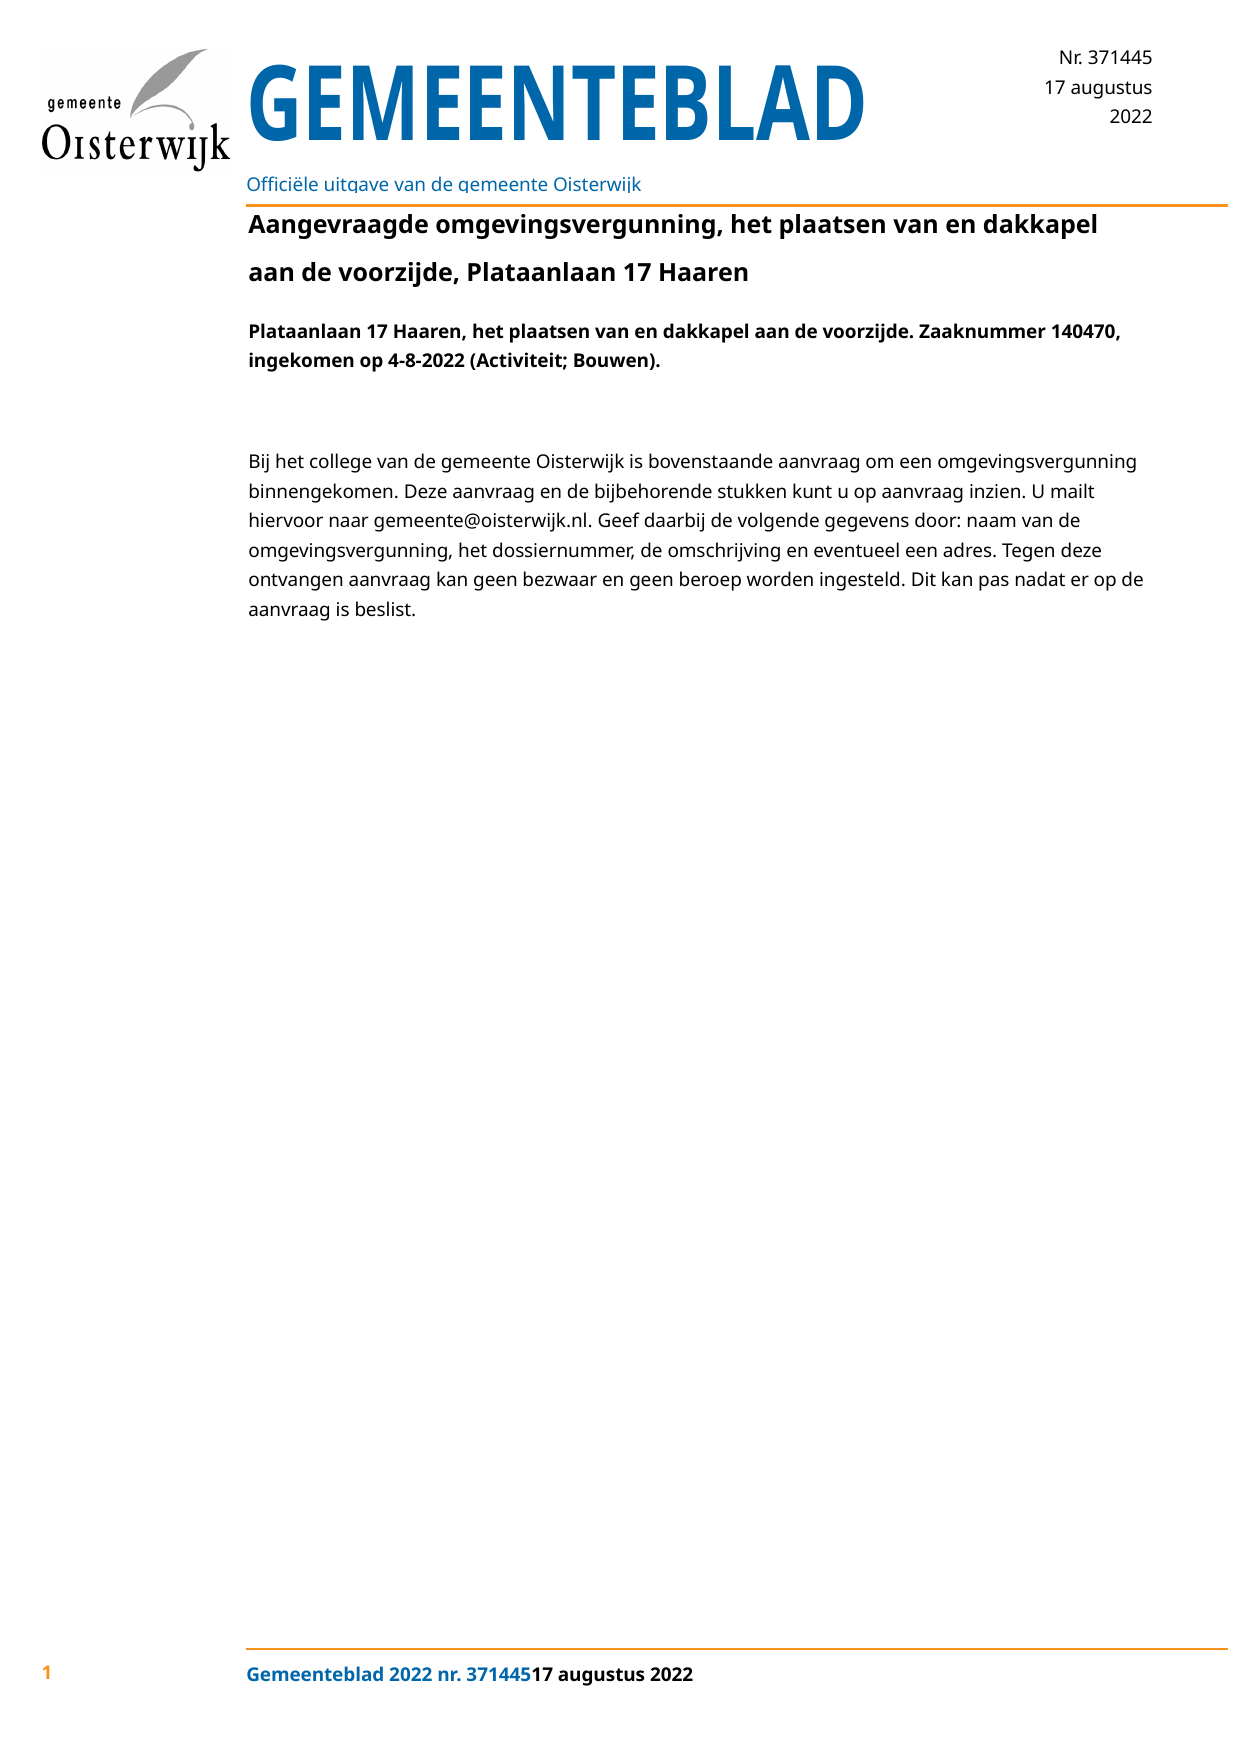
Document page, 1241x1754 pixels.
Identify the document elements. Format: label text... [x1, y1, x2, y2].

text Bij het college van de gemeente Oisterwijk is bovenstaande aanvraag om een omgevingsvergunning binnengekomen. Deze aanvraag en de bijbehorende stukken kunt u op aanvraag inzien. U mailt hiervoor naar gemeente@oisterwijk.nl. Geef daarbij de volgende gegevens door: naam van de omgevingsvergunning, het dossiernummer, de omschrijving en eventueel een adres. Tegen deze ontvangen aanvraag kan geen bezwaar en geen beroep worden ingesteld. Dit kan pas nadat er op de aanvraag is beslist. [248, 448, 1152, 622]
text Aangevraagde omgevingsvergunning, het plaatsen van en dakkapel aan de voorzijde, Plataanlaan 17 Haaren [248, 207, 1152, 288]
picture [41, 47, 231, 172]
text Plataanlaan 17 Haaren, het plaatsen van en dakkapel aan de voorzijde. Zaaknummer 140470, ingekomen op 4-8-2022 (Activiteit; Bouwen). [248, 318, 1152, 373]
